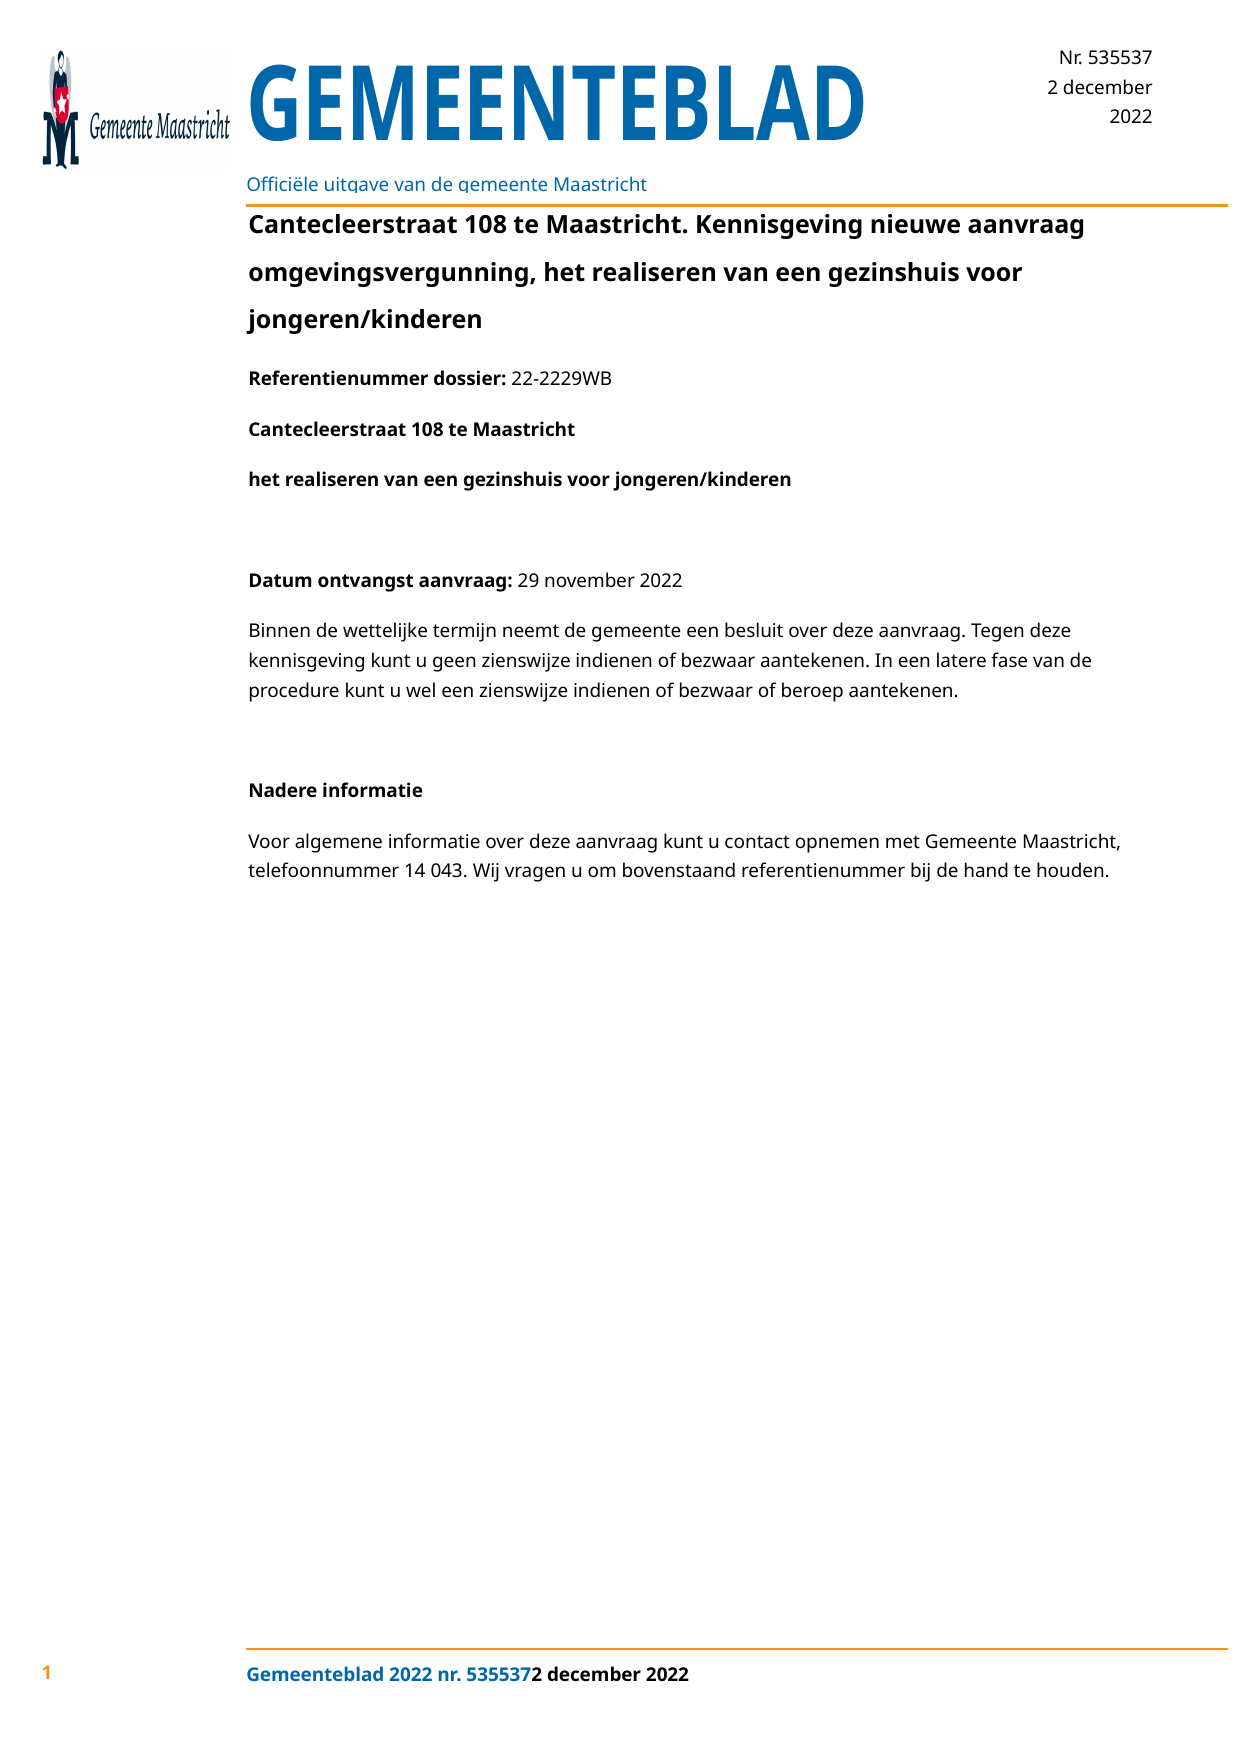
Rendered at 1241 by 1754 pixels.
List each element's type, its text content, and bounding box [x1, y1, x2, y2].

text Voor algemene informatie over deze aanvraag kunt u contact opnemen met Gemeente Maastricht, telefoonnummer 14 043. Wij vragen u om bovenstaand referentienummer bij de hand te houden. [248, 828, 1152, 883]
text Nadere informatie [248, 778, 1152, 803]
text Cantecleerstraat 108 te Maastricht. Kennisgeving nieuwe aanvraag omgevingsvergunning, het realiseren van een gezinshuis voor jongeren/kinderen [248, 207, 1152, 336]
picture [41, 47, 231, 172]
text Cantecleerstraat 108 te Maastricht [248, 416, 1152, 442]
text Datum ontvangst aanvraag: 29 november 2022 [248, 567, 1152, 593]
text het realiseren van een gezinshuis voor jongeren/kinderen [248, 466, 1152, 492]
text Referentienummer dossier: 22-2229WB [248, 366, 1152, 391]
text Binnen de wettelijke termijn neemt de gemeente een besluit over deze aanvraag. Tegen deze kennisgeving kunt u geen zienswijze indienen of bezwaar aantekenen. In een latere fase van de procedure kunt u wel een zienswijze indienen of bezwaar of beroep aantekenen. [248, 618, 1152, 702]
